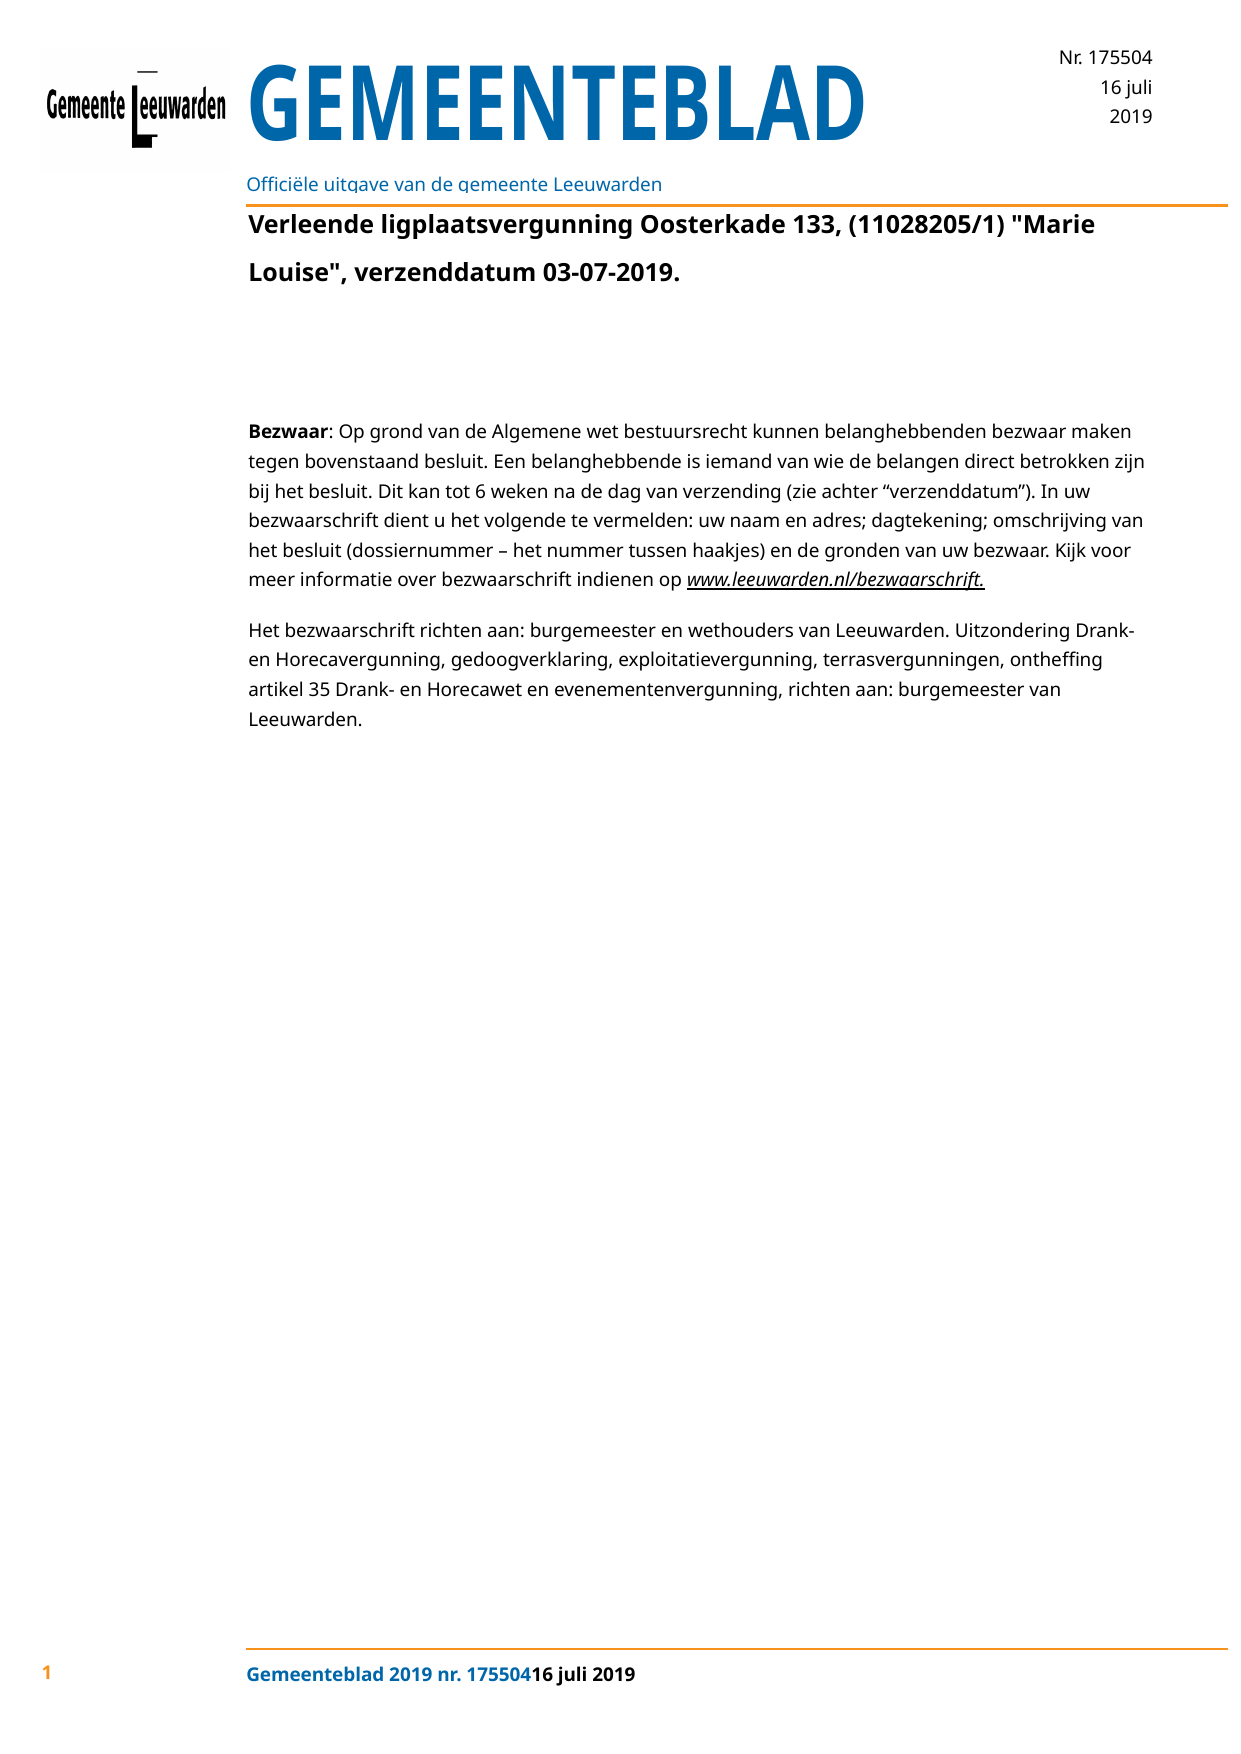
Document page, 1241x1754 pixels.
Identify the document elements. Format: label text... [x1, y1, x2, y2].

text Verleende ligplaatsvergunning Oosterkade 133, (11028205/1) "Marie Louise", verzenddatum 03-07-2019. [248, 207, 1152, 288]
text Het bezwaarschrift richten aan: burgemeester en wethouders van Leeuwarden. Uitzondering Drank- en Horecavergunning, gedoogverklaring, exploitatievergunning, terrasvergunningen, ontheffing artikel 35 Drank- en Horecawet en evenementenvergunning, richten aan: burgemeester van Leeuwarden. [248, 617, 1152, 732]
text Bezwaar: Op grond van de Algemene wet bestuursrecht kunnen belanghebbenden bezwaar maken tegen bovenstaand besluit. Een belanghebbende is iemand van wie de belangen direct betrokken zijn bij het besluit. Dit kan tot 6 weken na de dag van verzending (zie achter “verzenddatum”). In uw bezwaarschrift dient u het volgende te vermelden: uw naam en adres; dagtekening; omschrijving van het besluit (dossiernummer – het nummer tussen haakjes) en de gronden van uw bezwaar. Kijk voor meer informatie over bezwaarschrift indienen op www.leeuwarden.nl/bezwaarschrift. [248, 419, 1152, 592]
picture [41, 47, 231, 172]
